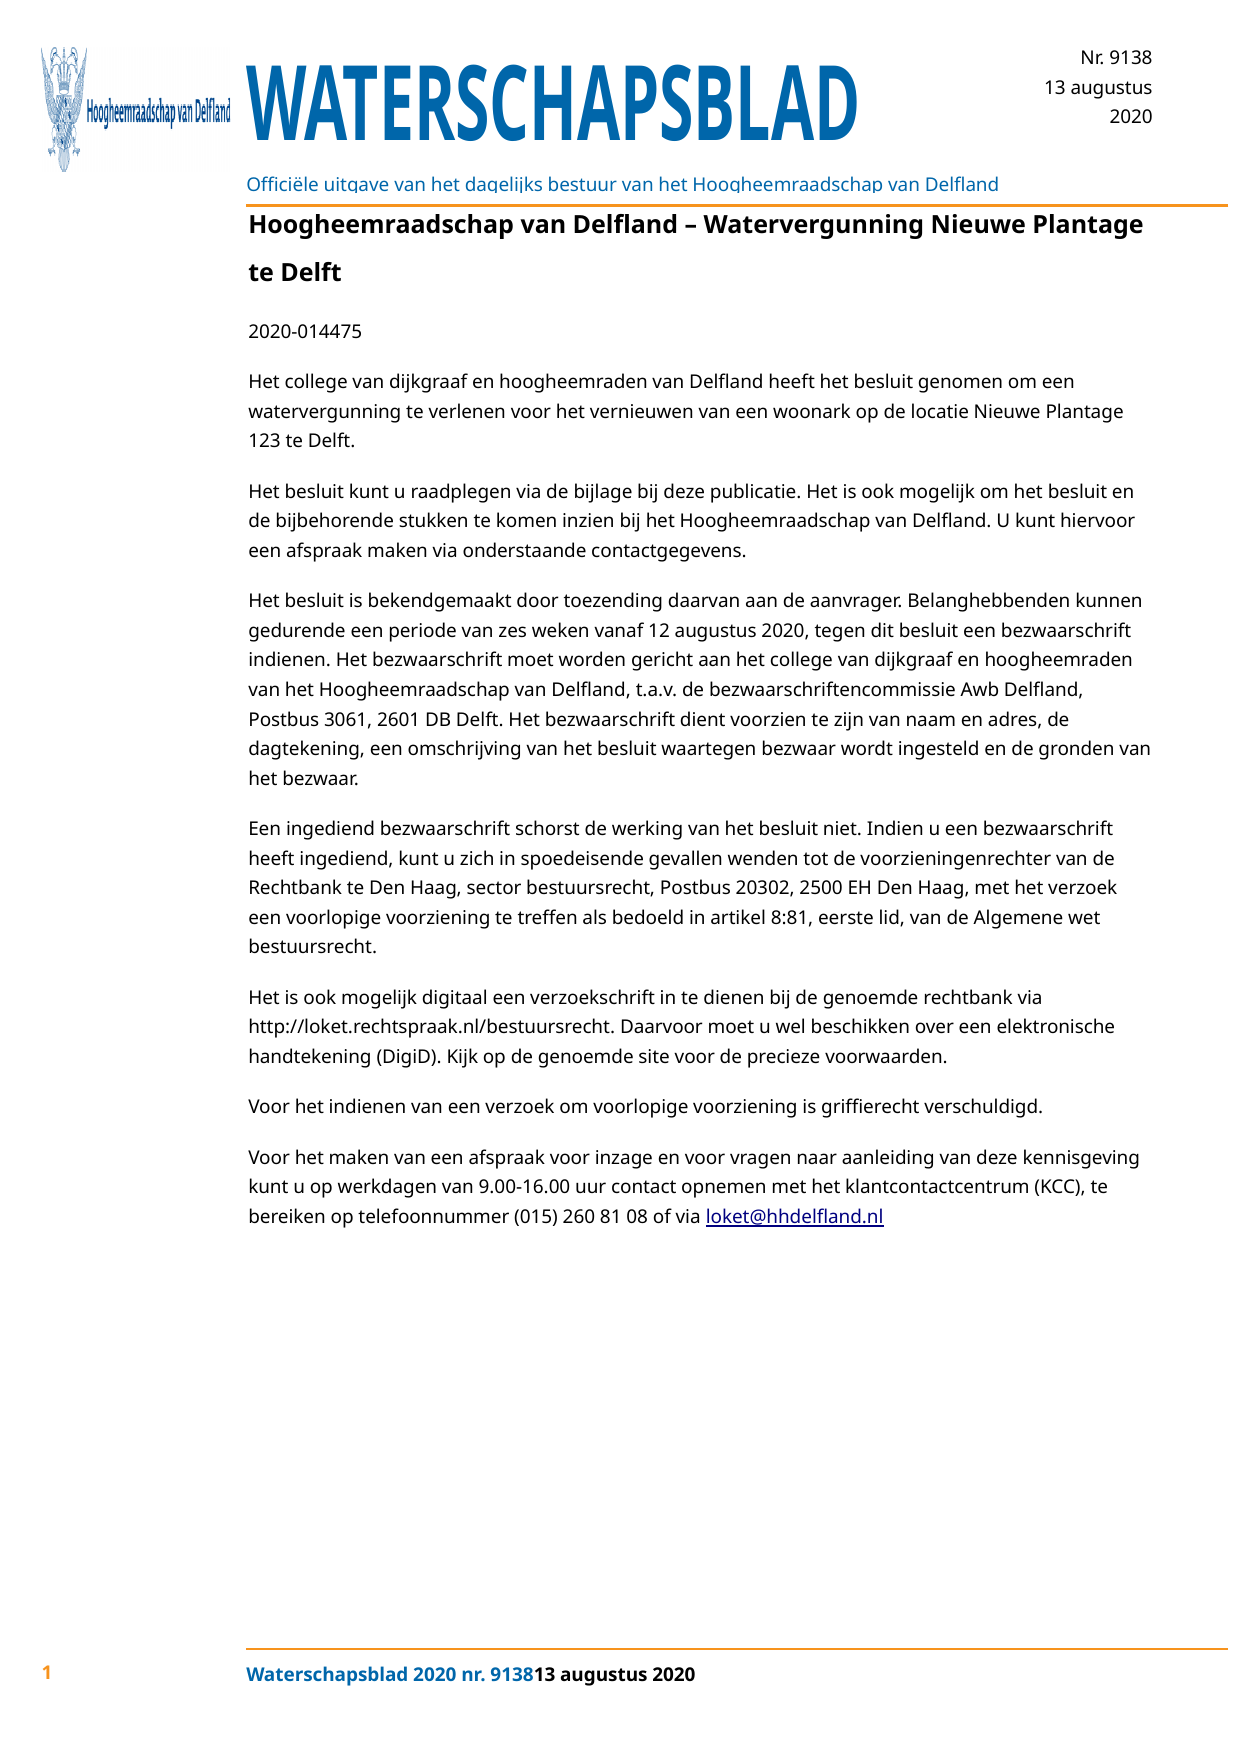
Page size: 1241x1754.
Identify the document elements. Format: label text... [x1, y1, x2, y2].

text Voor het indienen van een verzoek om voorlopige voorziening is griffierecht verschuldigd. [248, 1094, 1152, 1119]
picture [41, 47, 231, 172]
text Een ingediend bezwaarschrift schorst de werking van het besluit niet. Indien u een bezwaarschrift heeft ingediend, kunt u zich in spoedeisende gevallen wenden tot de voorzieningenrechter van de Rechtbank te Den Haag, sector bestuursrecht, Postbus 20302, 2500 EH Den Haag, met het verzoek een voorlopige voorziening te treffen als bedoeld in artikel 8:81, eerste lid, van de Algemene wet bestuursrecht. [248, 815, 1152, 959]
text Hoogheemraadschap van Delfland – Watervergunning Nieuwe Plantage te Delft [248, 207, 1152, 288]
text Het college van dijkgraaf en hoogheemraden van Delfland heeft het besluit genomen om een watervergunning te verlenen voor het vernieuwen van een woonark op de locatie Nieuwe Plantage 123 te Delft. [248, 368, 1152, 453]
text Het is ook mogelijk digitaal een verzoekschrift in te dienen bij de genoemde rechtbank via http://loket.rechtspraak.nl/bestuursrecht. Daarvoor moet u wel beschikken over een elektronische handtekening (DigiD). Kijk op de genoemde site voor de precieze voorwaarden. [248, 984, 1152, 1069]
text Het besluit kunt u raadplegen via de bijlage bij deze publicatie. Het is ook mogelijk om het besluit en de bijbehorende stukken te komen inzien bij het Hoogheemraadschap van Delfland. U kunt hiervoor een afspraak maken via onderstaande contactgegevens. [248, 478, 1152, 563]
text Het besluit is bekendgemaakt door toezending daarvan aan de aanvrager. Belanghebbenden kunnen gedurende een periode van zes weken vanaf 12 augustus 2020, tegen dit besluit een bezwaarschrift indienen. Het bezwaarschrift moet worden gericht aan het college van dijkgraaf en hoogheemraden van het Hoogheemraadschap van Delfland, t.a.v. de bezwaarschriftencommissie Awb Delfland, Postbus 3061, 2601 DB Delft. Het bezwaarschrift dient voorzien te zijn van naam en adres, de dagtekening, een omschrijving van het besluit waartegen bezwaar wordt ingesteld en de gronden van het bezwaar. [248, 587, 1152, 791]
text Voor het maken van een afspraak voor inzage en voor vragen naar aanleiding van deze kennisgeving kunt u op werkdagen van 9.00-16.00 uur contact opnemen met het klantcontactcentrum (KCC), te bereiken op telefoonnummer (015) 260 81 08 of via loket@hhdelfland.nl [248, 1144, 1152, 1229]
text 2020-014475 [248, 318, 1152, 344]
